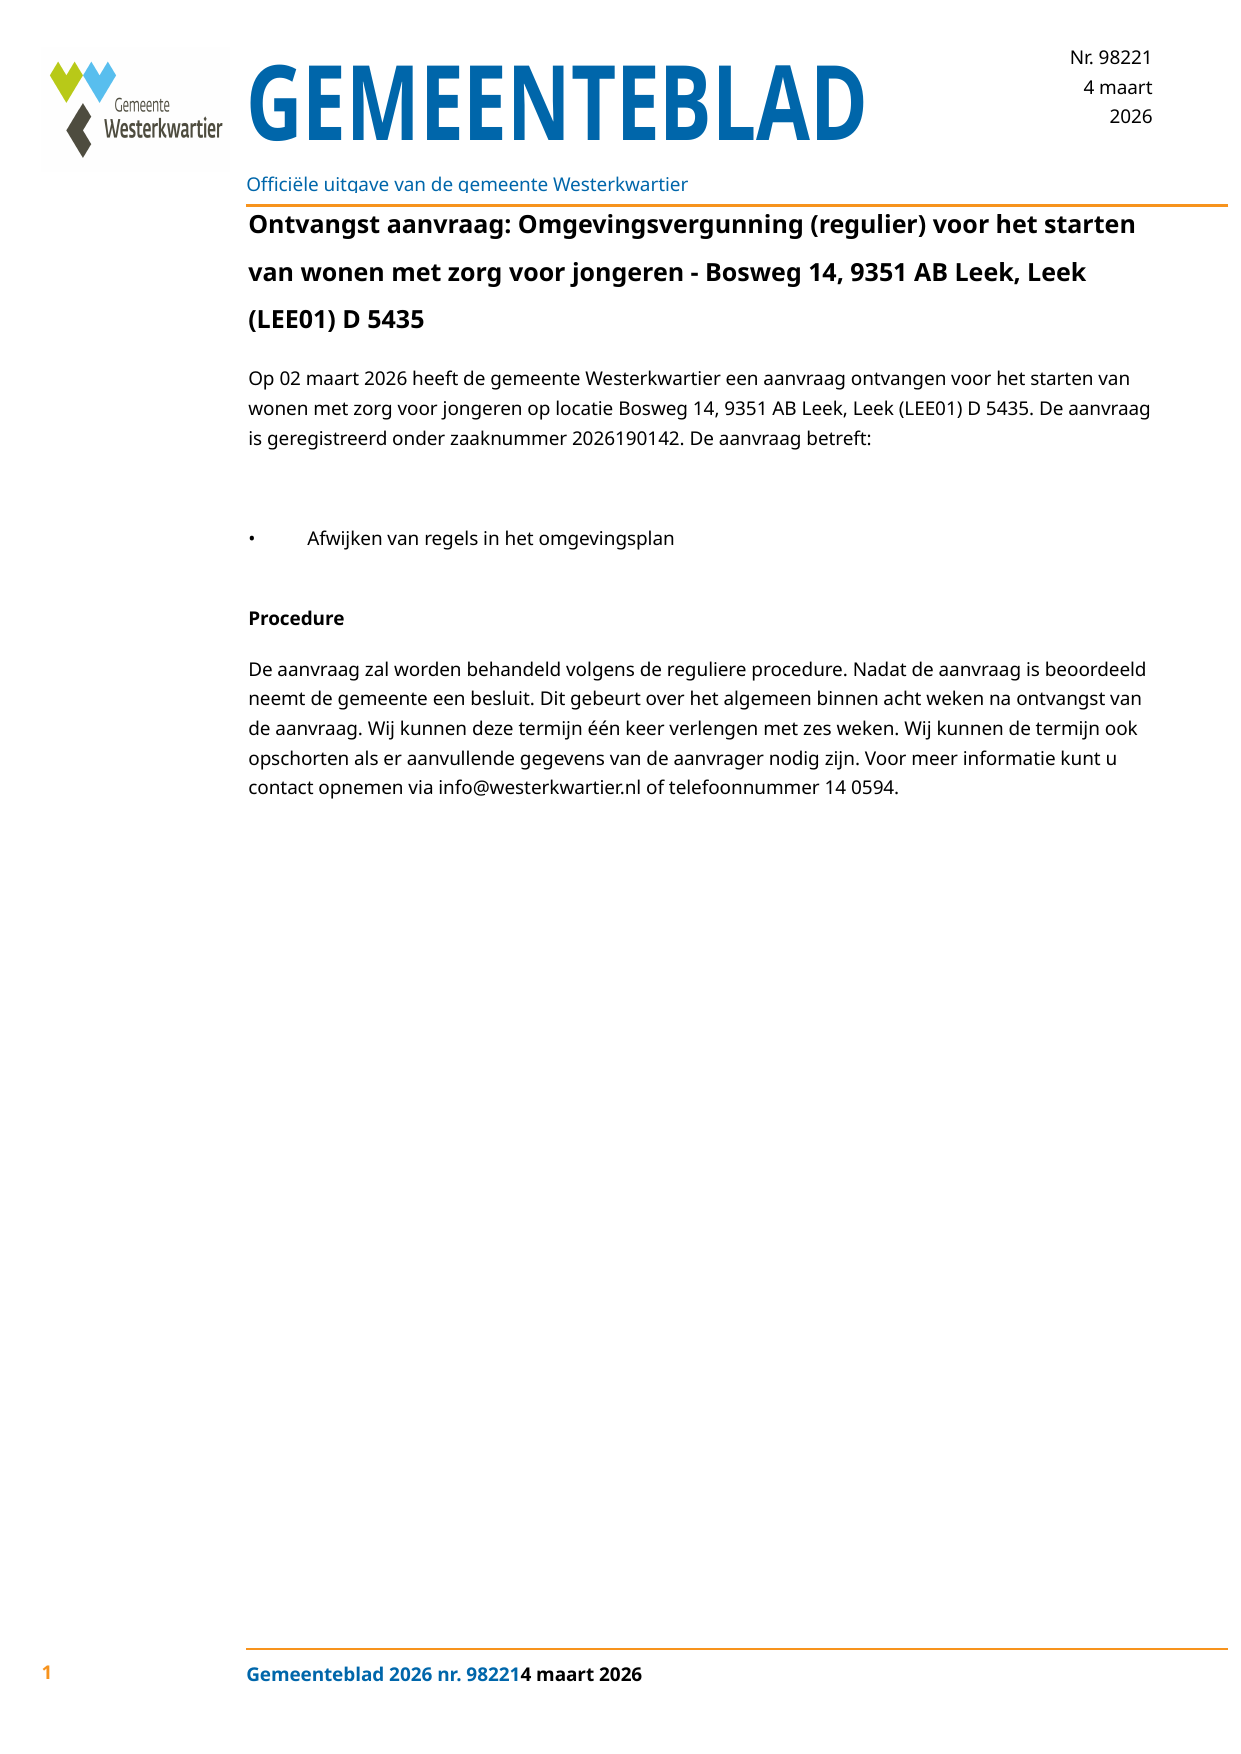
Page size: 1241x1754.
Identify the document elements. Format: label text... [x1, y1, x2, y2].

picture [41, 47, 231, 172]
text Procedure [248, 606, 1152, 631]
text Ontvangst aanvraag: Omgevingsvergunning (regulier) voor het starten van wonen met zorg voor jongeren - Bosweg 14, 9351 AB Leek, Leek (LEE01) D 5435 [248, 207, 1152, 336]
text De aanvraag zal worden behandeld volgens de reguliere procedure. Nadat de aanvraag is beoordeeld neemt de gemeente een besluit. Dit gebeurt over het algemeen binnen acht weken na ontvangst van de aanvraag. Wij kunnen deze termijn één keer verlengen met zes weken. Wij kunnen de termijn ook opschorten als er aanvullende gegevens van de aanvrager nodig zijn. Voor meer informatie kunt u contact opnemen via info@westerkwartier.nl of telefoonnummer 14 0594. [248, 656, 1152, 800]
text Op 02 maart 2026 heeft de gemeente Westerkwartier een aanvraag ontvangen voor het starten van wonen met zorg voor jongeren op locatie Bosweg 14, 9351 AB Leek, Leek (LEE01) D 5435. De aanvraag is geregistreerd onder zaaknummer 2026190142. De aanvraag betreft: [248, 366, 1152, 450]
list Afwijken van regels in het omgevingsplan [248, 526, 1152, 551]
